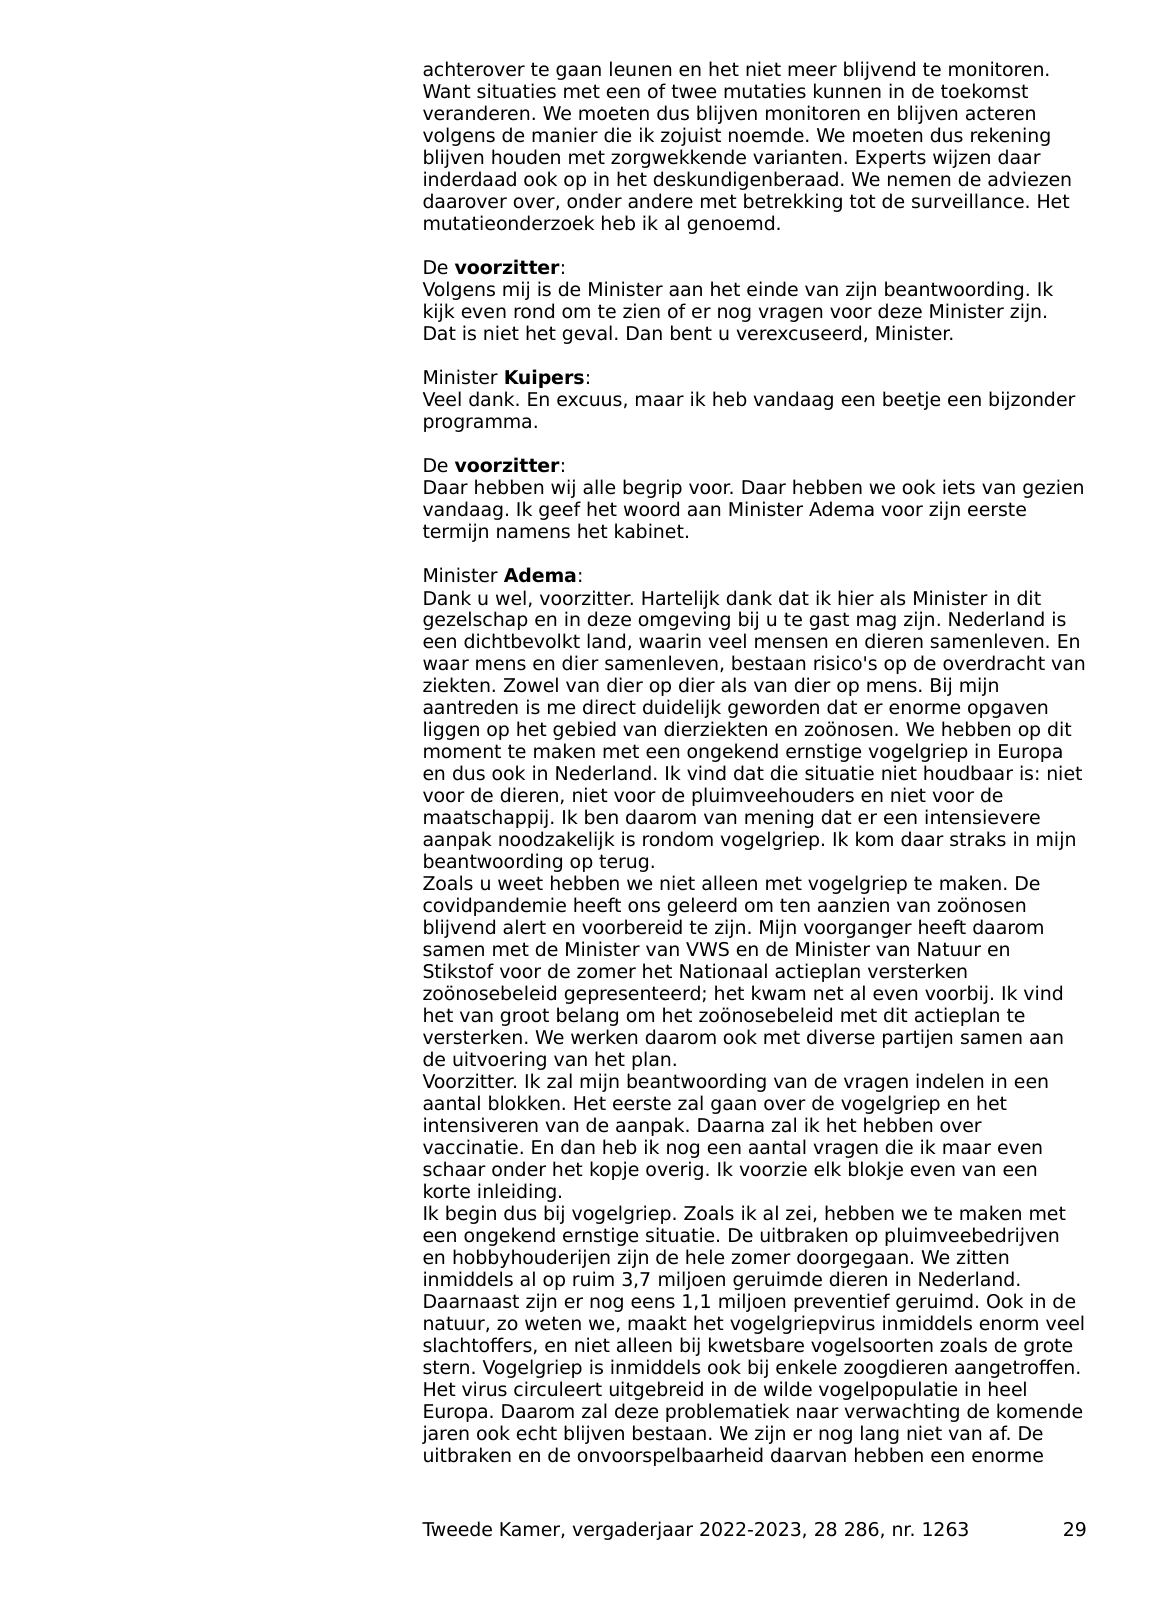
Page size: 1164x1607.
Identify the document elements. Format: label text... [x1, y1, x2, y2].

text Dank u wel, voorzitter. Hartelijk dank dat ik hier als Minister in dit gezelschap en in deze omgeving bij u te gast mag zijn. Nederland is een dichtbevolkt land, waarin veel mensen en dieren samenleven. En waar mens en dier samenleven, bestaan risico's op de overdracht van ziekten. Zowel van dier op dier als van dier op mens. Bij mijn aantreden is me direct duidelijk geworden dat er enorme opgaven liggen op het gebied van dierziekten en zoönosen. We hebben op dit moment te maken met een ongekend ernstige vogelgriep in Europa en dus ook in Nederland. Ik vind dat die situatie niet houdbaar is: niet voor de dieren, niet voor de pluimveehouders en niet voor de maatschappij. Ik ben daarom van mening dat er een intensievere aanpak noodzakelijk is rondom vogelgriep. Ik kom daar straks in mijn beantwoording op terug. [422, 587, 1087, 873]
text De voorzitter: [422, 257, 1087, 279]
text Minister Adema: [422, 565, 1087, 587]
text Daar hebben wij alle begrip voor. Daar hebben we ook iets van gezien vandaag. Ik geef het woord aan Minister Adema voor zijn eerste termijn namens het kabinet. [422, 477, 1087, 543]
text Zoals u weet hebben we niet alleen met vogelgriep te maken. De covidpandemie heeft ons geleerd om ten aanzien van zoönosen blijvend alert en voorbereid te zijn. Mijn voorganger heeft daarom samen met de Minister van VWS en de Minister van Natuur en Stikstof voor de zomer het Nationaal actieplan versterken zoönosebeleid gepresenteerd; het kwam net al even voorbij. Ik vind het van groot belang om het zoönosebeleid met dit actieplan te versterken. We werken daarom ook met diverse partijen samen aan de uitvoering van het plan. [422, 873, 1087, 1071]
text Voorzitter. Ik zal mijn beantwoording van de vragen indelen in een aantal blokken. Het eerste zal gaan over de vogelgriep en het intensiveren van de aanpak. Daarna zal ik het hebben over vaccinatie. En dan heb ik nog een aantal vragen die ik maar even schaar onder het kopje overig. Ik voorzie elk blokje even van een korte inleiding. [422, 1071, 1087, 1203]
text Het virus circuleert uitgebreid in de wilde vogelpopulatie in heel Europa. Daarom zal deze problematiek naar verwachting de komende jaren ook echt blijven bestaan. We zijn er nog lang niet van af. De uitbraken en de onvoorspelbaarheid daarvan hebben een enorme [422, 1379, 1087, 1467]
text Veel dank. En excuus, maar ik heb vandaag een beetje een bijzonder programma. [422, 389, 1087, 433]
text Minister Kuipers: [422, 367, 1087, 389]
text De voorzitter: [422, 455, 1087, 477]
text achterover te gaan leunen en het niet meer blijvend te monitoren. Want situaties met een of twee mutaties kunnen in de toekomst veranderen. We moeten dus blijven monitoren en blijven acteren volgens de manier die ik zojuist noemde. We moeten dus rekening blijven houden met zorgwekkende varianten. Experts wijzen daar inderdaad ook op in het deskundigenberaad. We nemen de adviezen daarover over, onder andere met betrekking tot de surveillance. Het mutatieonderzoek heb ik al genoemd. [422, 59, 1087, 235]
text Volgens mij is de Minister aan het einde van zijn beantwoording. Ik kijk even rond om te zien of er nog vragen voor deze Minister zijn. Dat is niet het geval. Dan bent u verexcuseerd, Minister. [422, 279, 1087, 345]
text Ik begin dus bij vogelgriep. Zoals ik al zei, hebben we te maken met een ongekend ernstige situatie. De uitbraken op pluimveebedrijven en hobbyhouderijen zijn de hele zomer doorgegaan. We zitten inmiddels al op ruim 3,7 miljoen geruimde dieren in Nederland. Daarnaast zijn er nog eens 1,1 miljoen preventief geruimd. Ook in de natuur, zo weten we, maakt het vogelgriepvirus inmiddels enorm veel slachtoffers, en niet alleen bij kwetsbare vogelsoorten zoals de grote stern. Vogelgriep is inmiddels ook bij enkele zoogdieren aangetroffen. [422, 1203, 1087, 1379]
